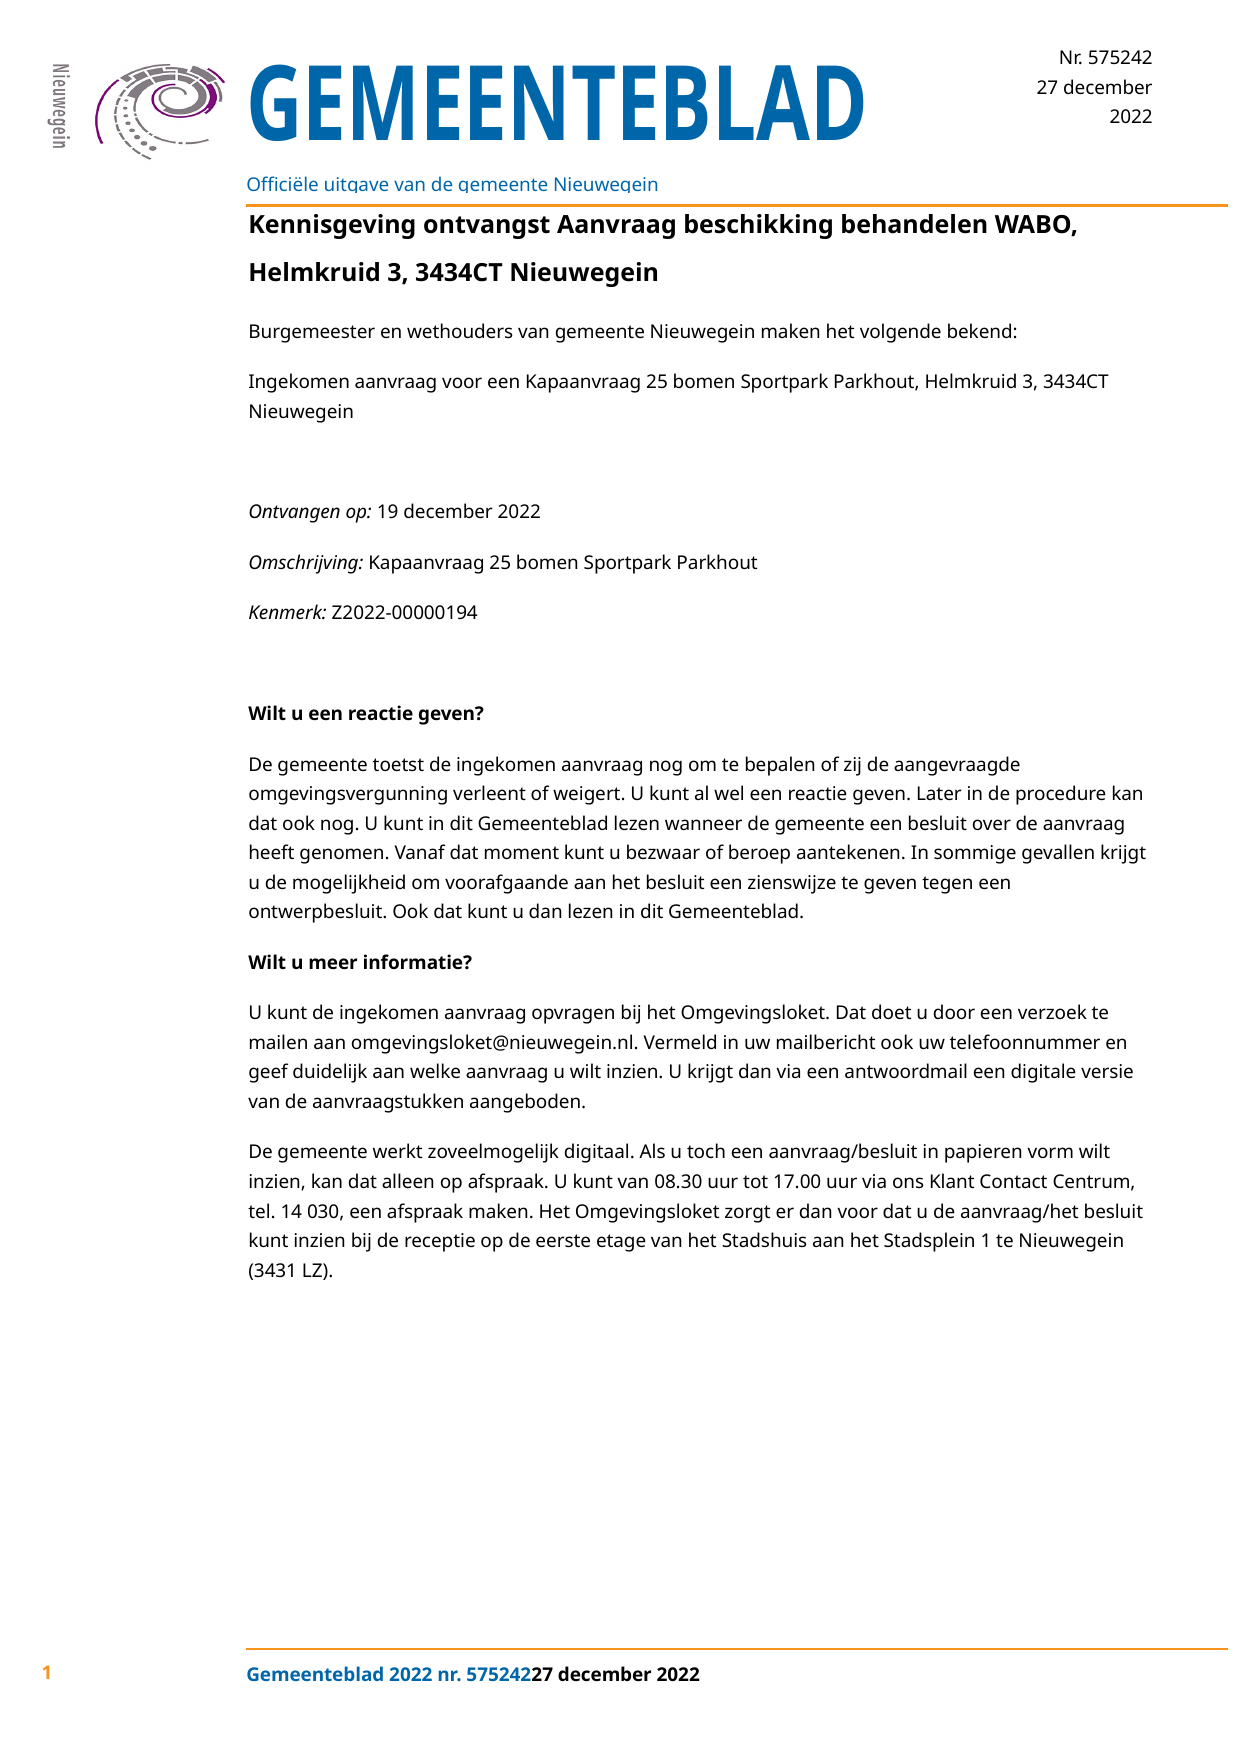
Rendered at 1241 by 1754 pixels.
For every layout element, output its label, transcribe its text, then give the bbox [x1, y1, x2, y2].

text Burgemeester en wethouders van gemeente Nieuwegein maken het volgende bekend: [248, 318, 1152, 344]
text Ontvangen op: 19 december 2022 [248, 499, 1152, 524]
text Wilt u meer informatie? [248, 949, 1152, 975]
text De gemeente werkt zoveelmogelijk digitaal. Als u toch een aanvraag/besluit in papieren vorm wilt inzien, kan dat alleen op afspraak. U kunt van 08.30 uur tot 17.00 uur via ons Klant Contact Centrum, tel. 14 030, een afspraak maken. Het Omgevingsloket zorgt er dan voor dat u de aanvraag/het besluit kunt inzien bij de receptie op de eerste etage van het Stadshuis aan het Stadsplein 1 te Nieuwegein (3431 LZ). [248, 1139, 1152, 1283]
text Kennisgeving ontvangst Aanvraag beschikking behandelen WABO, Helmkruid 3, 3434CT Nieuwegein [248, 207, 1152, 288]
text U kunt de ingekomen aanvraag opvragen bij het Omgevingsloket. Dat doet u door een verzoek te mailen aan omgevingsloket@nieuwegein.nl. Vermeld in uw mailbericht ook uw telefoonnummer en geef duidelijk aan welke aanvraag u wilt inzien. U krijgt dan via een antwoordmail een digitale versie van de aanvraagstukken aangeboden. [248, 999, 1152, 1114]
text Ingekomen aanvraag voor een Kapaanvraag 25 bomen Sportpark Parkhout, Helmkruid 3, 3434CT Nieuwegein [248, 368, 1152, 424]
text Kenmerk: Z2022-00000194 [248, 599, 1152, 625]
text Omschrijving: Kapaanvraag 25 bomen Sportpark Parkhout [248, 549, 1152, 575]
text Wilt u een reactie geven? [248, 700, 1152, 726]
picture [41, 47, 231, 172]
text De gemeente toetst de ingekomen aanvraag nog om te bepalen of zij de aangevraagde omgevingsvergunning verleent of weigert. U kunt al wel een reactie geven. Later in de procedure kan dat ook nog. U kunt in dit Gemeenteblad lezen wanneer de gemeente een besluit over de aanvraag heeft genomen. Vanaf dat moment kunt u bezwaar of beroep aantekenen. In sommige gevallen krijgt u de mogelijkheid om voorafgaande aan het besluit een zienswijze te geven tegen een ontwerpbesluit. Ook dat kunt u dan lezen in dit Gemeenteblad. [248, 751, 1152, 924]
